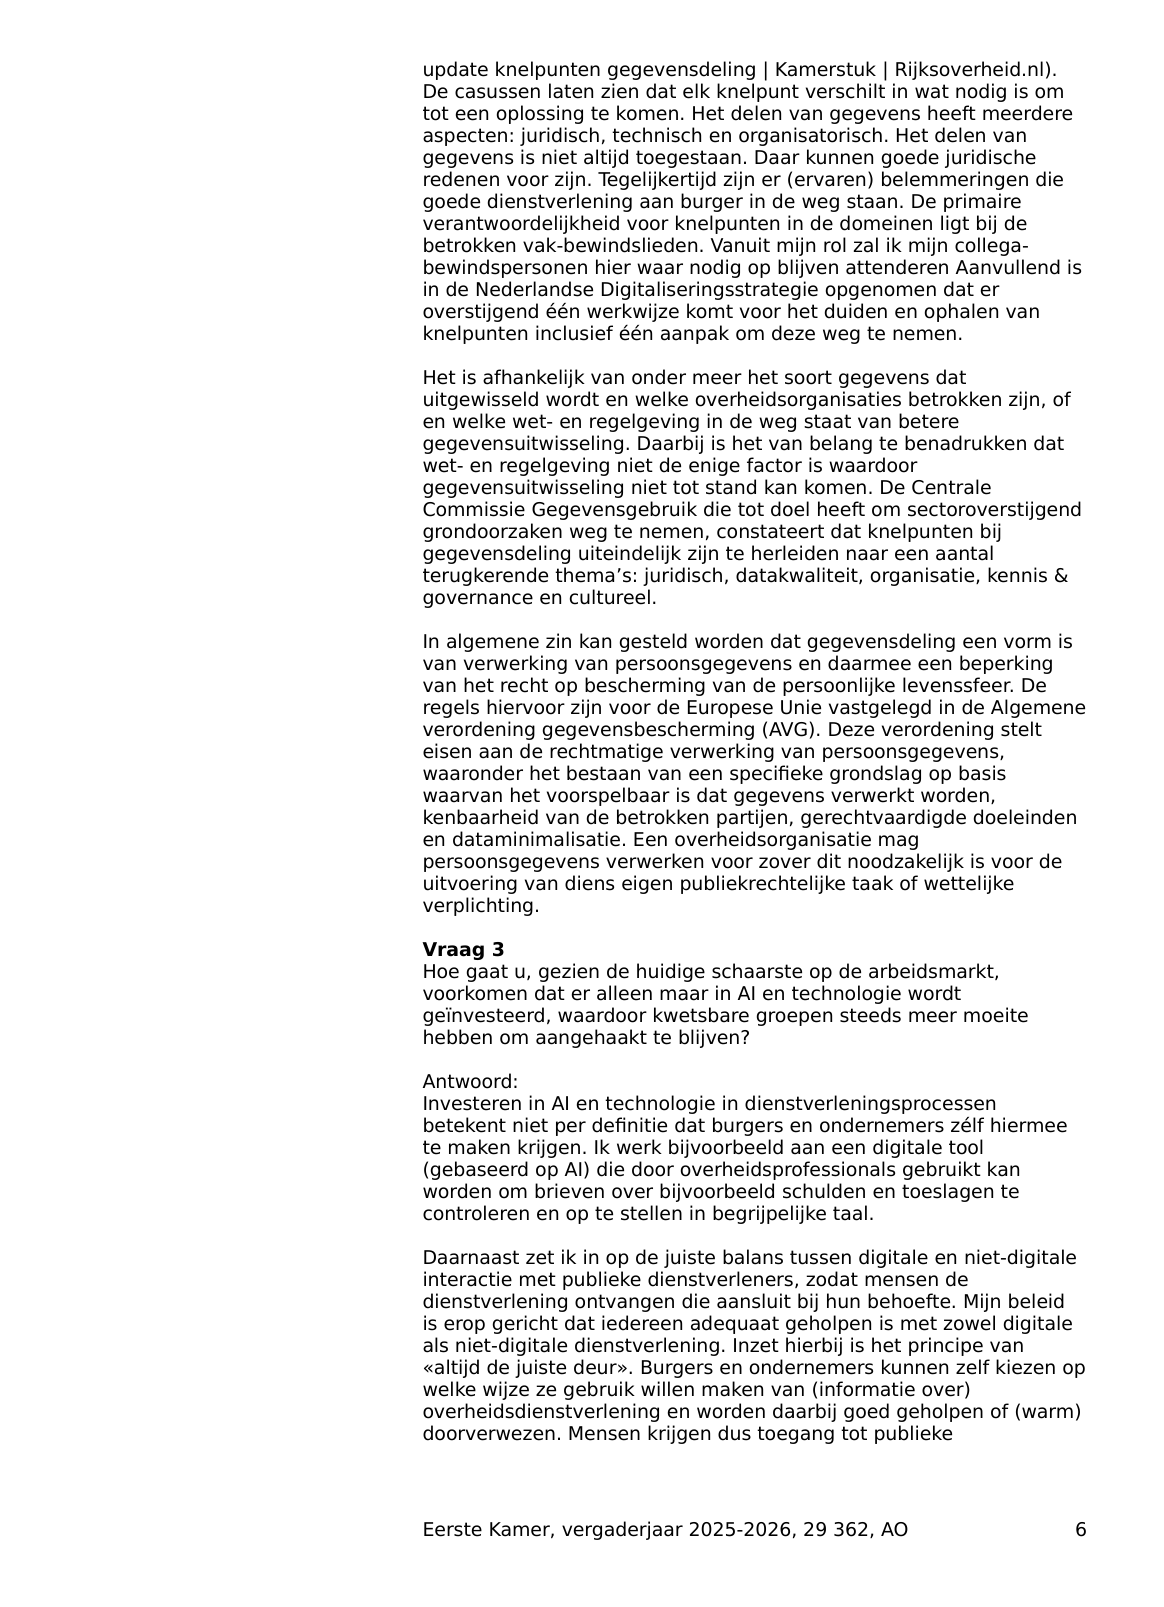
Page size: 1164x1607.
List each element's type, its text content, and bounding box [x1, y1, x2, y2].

text Het is afhankelijk van onder meer het soort gegevens dat uitgewisseld wordt en welke overheidsorganisaties betrokken zijn, of en welke wet- en regelgeving in de weg staat van betere gegevensuitwisseling. Daarbij is het van belang te benadrukken dat wet- en regelgeving niet de enige factor is waardoor gegevensuitwisseling niet tot stand kan komen. De Centrale Commissie Gegevensgebruik die tot doel heeft om sectoroverstijgend grondoorzaken weg te nemen, constateert dat knelpunten bij gegevensdeling uiteindelijk zijn te herleiden naar een aantal terugkerende thema’s: juridisch, datakwaliteit, organisatie, kennis & governance en cultureel. [422, 367, 1087, 609]
text In algemene zin kan gesteld worden dat gegevensdeling een vorm is van verwerking van persoonsgegevens en daarmee een beperking van het recht op bescherming van de persoonlijke levenssfeer. De regels hiervoor zijn voor de Europese Unie vastgelegd in de Algemene verordening gegevensbescherming (AVG). Deze verordening stelt eisen aan de rechtmatige verwerking van persoonsgegevens, waaronder het bestaan van een specifieke grondslag op basis waarvan het voorspelbaar is dat gegevens verwerkt worden, kenbaarheid van de betrokken partijen, gerechtvaardigde doeleinden en dataminimalisatie. Een overheidsorganisatie mag persoonsgegevens verwerken voor zover dit noodzakelijk is voor de uitvoering van diens eigen publiekrechtelijke taak of wettelijke verplichting. [422, 631, 1087, 917]
text Investeren in AI en technologie in dienstverleningsprocessen betekent niet per definitie dat burgers en ondernemers zélf hiermee te maken krijgen. Ik werk bijvoorbeeld aan een digitale tool (gebaseerd op AI) die door overheidsprofessionals gebruikt kan worden om brieven over bijvoorbeeld schulden en toeslagen te controleren en op te stellen in begrijpelijke taal. [422, 1093, 1087, 1225]
text update knelpunten gegevensdeling | Kamerstuk | Rijksoverheid.nl). De casussen laten zien dat elk knelpunt verschilt in wat nodig is om tot een oplossing te komen. Het delen van gegevens heeft meerdere aspecten: juridisch, technisch en organisatorisch. Het delen van gegevens is niet altijd toegestaan. Daar kunnen goede juridische redenen voor zijn. Tegelijkertijd zijn er (ervaren) belemmeringen die goede dienstverlening aan burger in de weg staan. De primaire verantwoordelijkheid voor knelpunten in de domeinen ligt bij de betrokken vak-bewindslieden. Vanuit mijn rol zal ik mijn collega-bewindspersonen hier waar nodig op blijven attenderen Aanvullend is in de Nederlandse Digitaliseringsstrategie opgenomen dat er overstijgend één werkwijze komt voor het duiden en ophalen van knelpunten inclusief één aanpak om deze weg te nemen. [422, 59, 1087, 345]
text Hoe gaat u, gezien de huidige schaarste op de arbeidsmarkt, voorkomen dat er alleen maar in AI en technologie wordt geïnvesteerd, waardoor kwetsbare groepen steeds meer moeite hebben om aangehaakt te blijven? [422, 961, 1087, 1049]
text Antwoord: [422, 1071, 1087, 1093]
text Vraag 3 [422, 939, 1087, 961]
text Daarnaast zet ik in op de juiste balans tussen digitale en niet-digitale interactie met publieke dienstverleners, zodat mensen de dienstverlening ontvangen die aansluit bij hun behoefte. Mijn beleid is erop gericht dat iedereen adequaat geholpen is met zowel digitale als niet-digitale dienstverlening. Inzet hierbij is het principe van «altijd de juiste deur». Burgers en ondernemers kunnen zelf kiezen op welke wijze ze gebruik willen maken van (informatie over) overheidsdienstverlening en worden daarbij goed geholpen of (warm) doorverwezen. Mensen krijgen dus toegang tot publieke [422, 1247, 1087, 1445]
